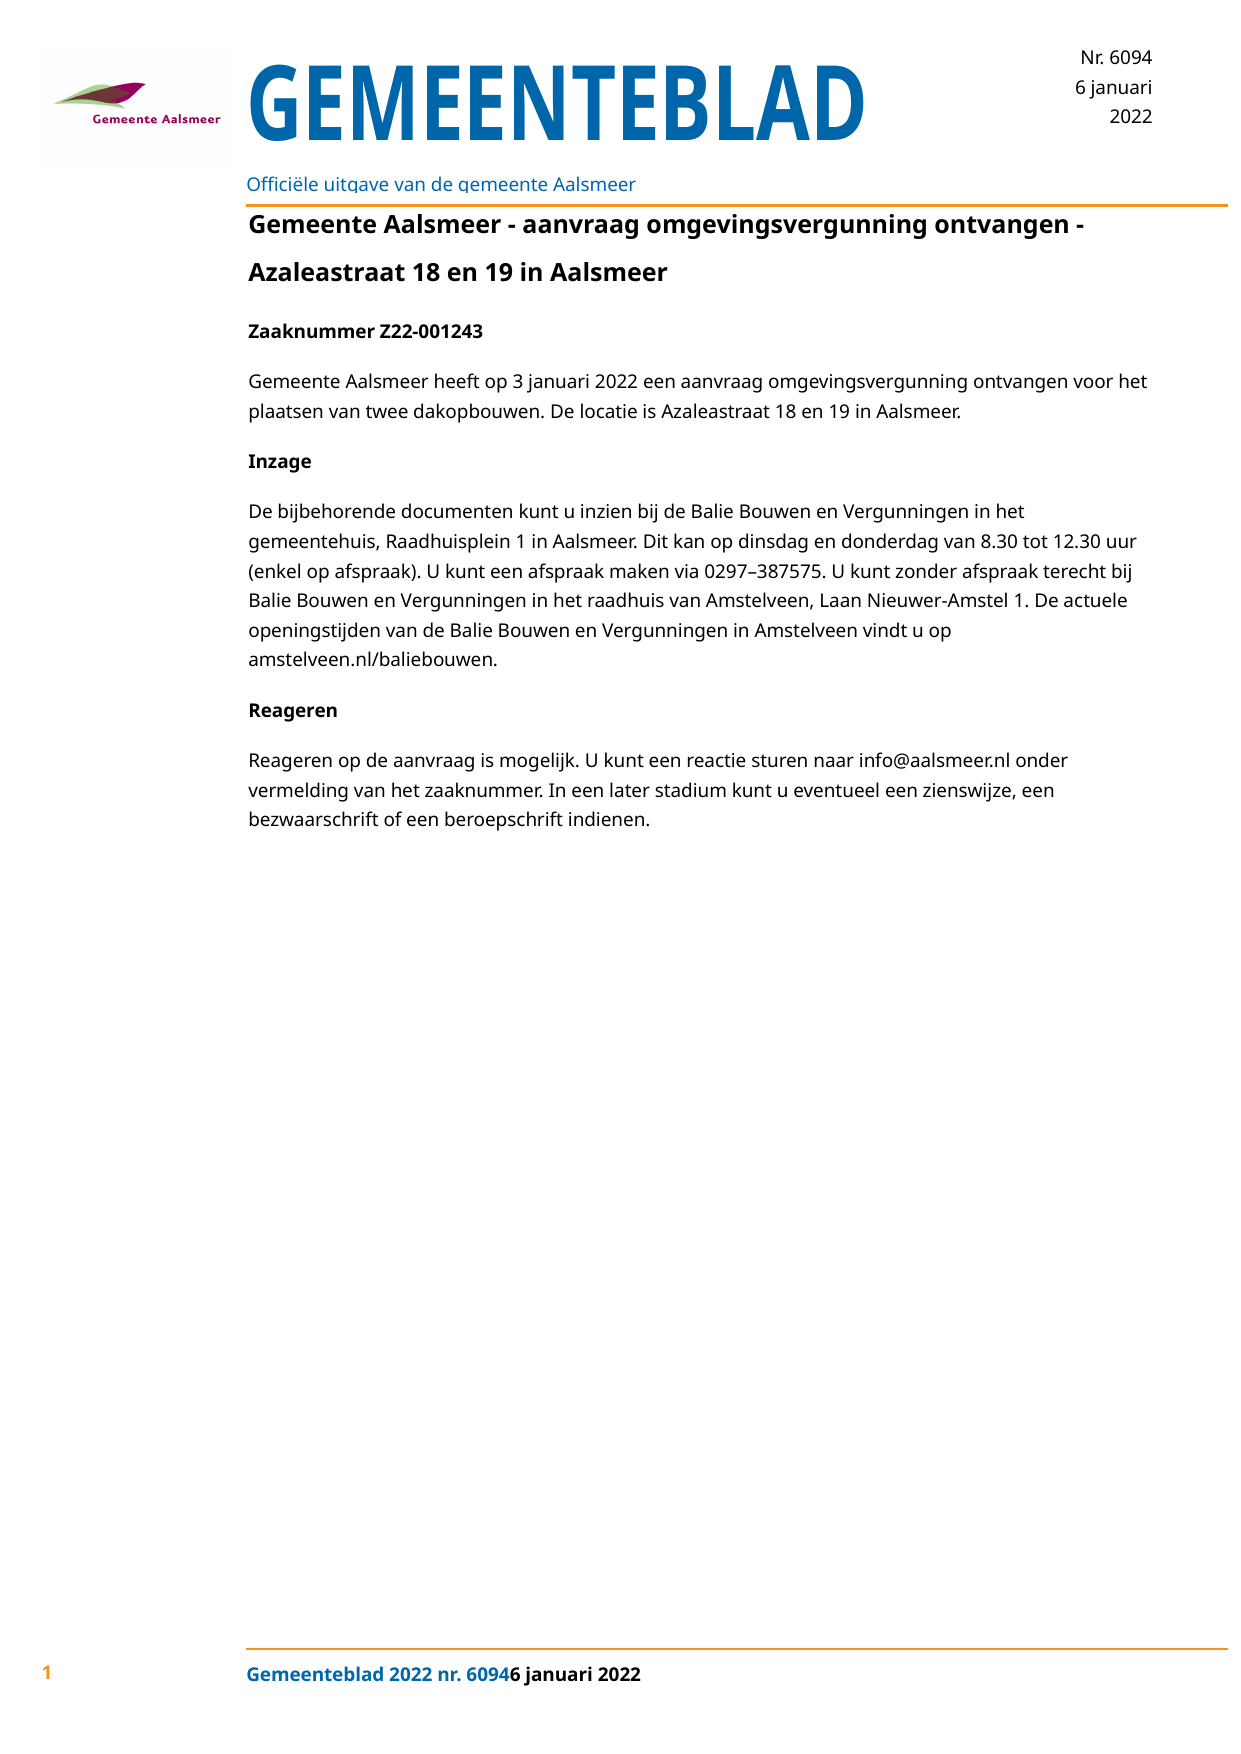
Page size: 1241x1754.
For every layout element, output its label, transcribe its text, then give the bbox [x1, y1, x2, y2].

text De bijbehorende documenten kunt u inzien bij de Balie Bouwen en Vergunningen in het gemeentehuis, Raadhuisplein 1 in Aalsmeer. Dit kan op dinsdag en donderdag van 8.30 tot 12.30 uur (enkel op afspraak). U kunt een afspraak maken via 0297–387575. U kunt zonder afspraak terecht bij Balie Bouwen en Vergunningen in het raadhuis van Amstelveen, Laan Nieuwer-Amstel 1. De actuele openingstijden van de Balie Bouwen en Vergunningen in Amstelveen vindt u op amstelveen.nl/baliebouwen. [248, 499, 1152, 672]
text Reageren [248, 697, 1152, 723]
text Gemeente Aalsmeer - aanvraag omgevingsvergunning ontvangen - Azaleastraat 18 en 19 in Aalsmeer [248, 207, 1152, 288]
text Inzage [248, 448, 1152, 474]
text Reageren op de aanvraag is mogelijk. U kunt een reactie sturen naar info@aalsmeer.nl onder vermelding van het zaaknummer. In een later stadium kunt u eventueel een zienswijze, een bezwaarschrift of een beroepschrift indienen. [248, 747, 1152, 832]
text Zaaknummer Z22-001243 [248, 318, 1152, 344]
picture [41, 47, 231, 172]
text Gemeente Aalsmeer heeft op 3 januari 2022 een aanvraag omgevingsvergunning ontvangen voor het plaatsen van twee dakopbouwen. De locatie is Azaleastraat 18 en 19 in Aalsmeer. [248, 368, 1152, 424]
